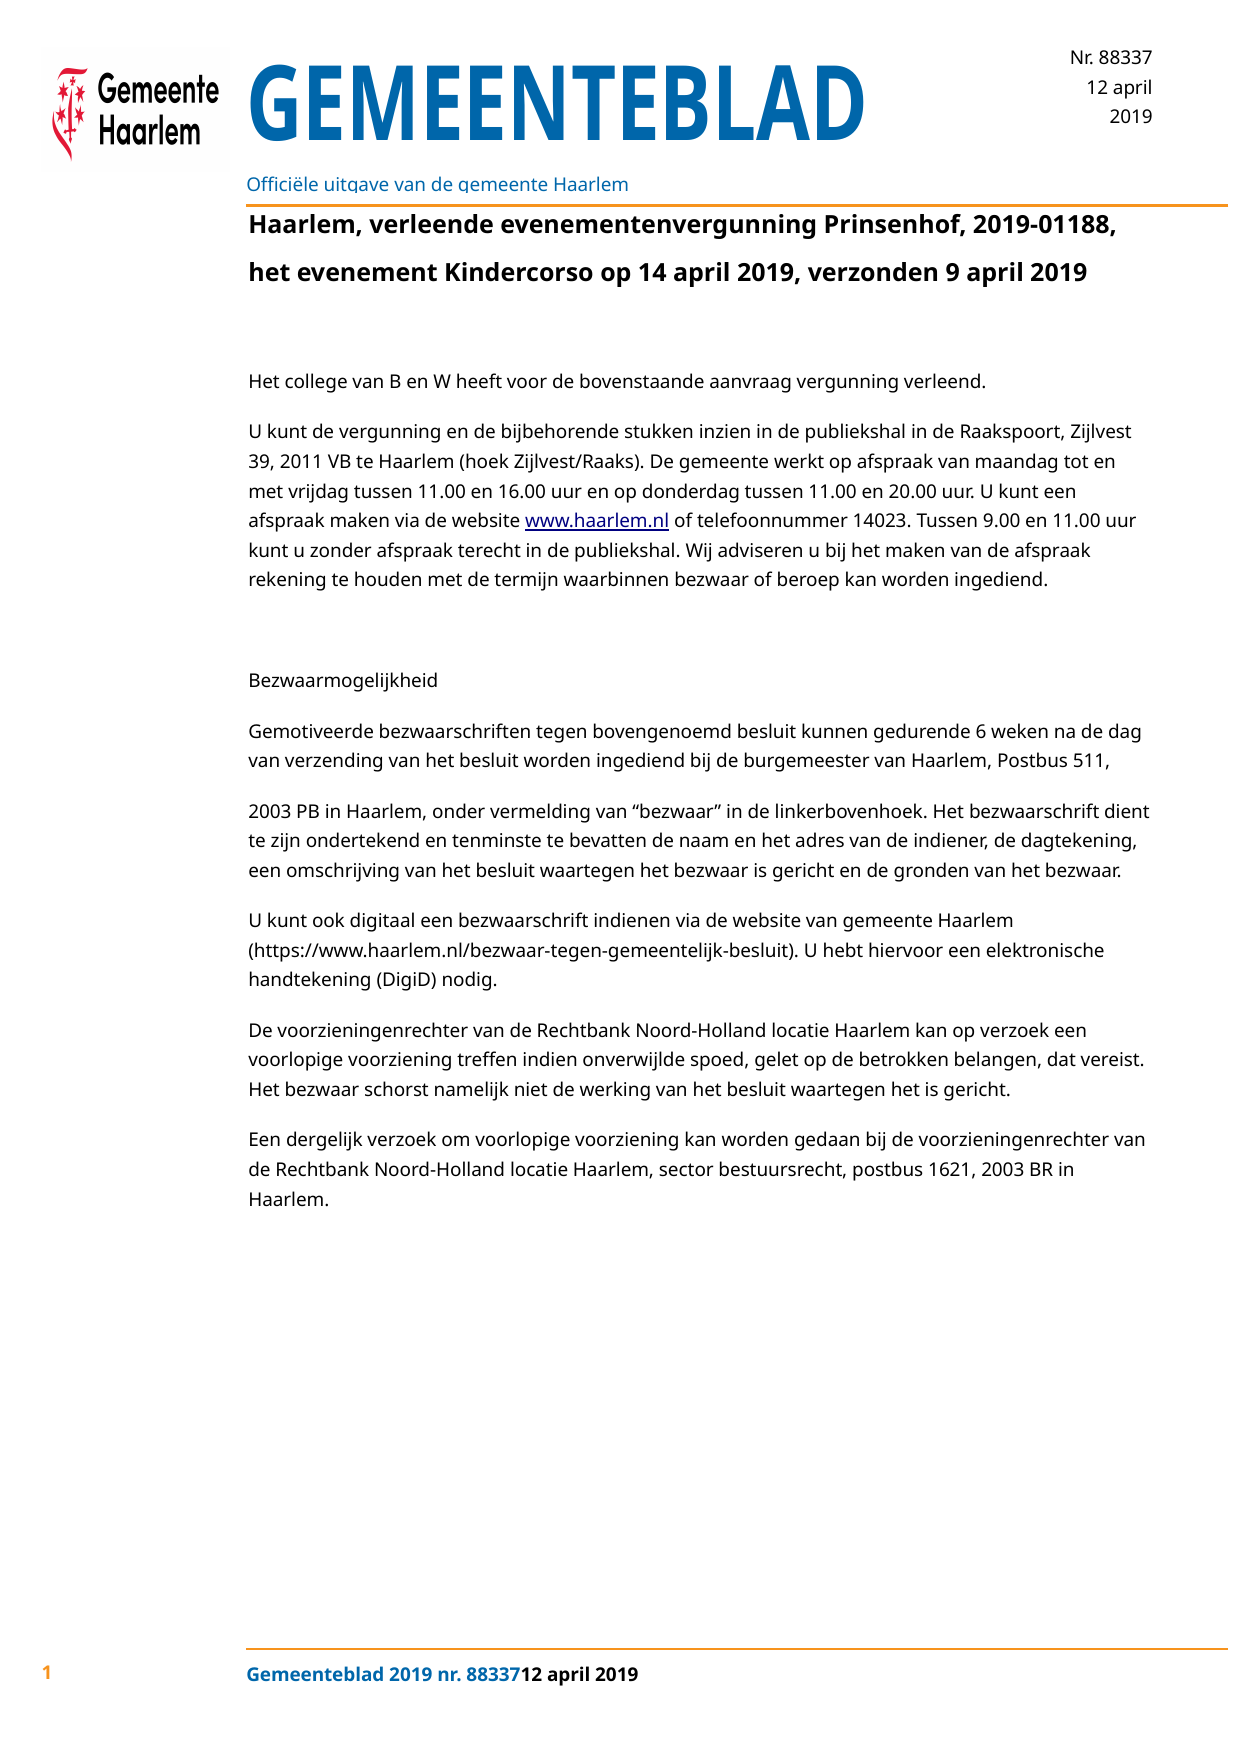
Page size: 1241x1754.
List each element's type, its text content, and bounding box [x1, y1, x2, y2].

text Haarlem, verleende evenementenvergunning Prinsenhof, 2019-01188, het evenement Kindercorso op 14 april 2019, verzonden 9 april 2019 [248, 207, 1152, 288]
text De voorzieningenrechter van de Rechtbank Noord-Holland locatie Haarlem kan op verzoek een voorlopige voorziening treffen indien onverwijlde spoed, gelet op de betrokken belangen, dat vereist. Het bezwaar schorst namelijk niet de werking van het besluit waartegen het is gericht. [248, 1017, 1152, 1102]
text Het college van B en W heeft voor de bovenstaande aanvraag vergunning verleend. [248, 368, 1152, 394]
text Een dergelijk verzoek om voorlopige voorziening kan worden gedaan bij de voorzieningenrechter van de Rechtbank Noord-Holland locatie Haarlem, sector bestuursrecht, postbus 1621, 2003 BR in Haarlem. [248, 1127, 1152, 1212]
text 2003 PB in Haarlem, onder vermelding van “bezwaar” in de linkerbovenhoek. Het bezwaarschrift dient te zijn ondertekend en tenminste te bevatten de naam en het adres van de indiener, de dagtekening, een omschrijving van het besluit waartegen het bezwaar is gericht en de gronden van het bezwaar. [248, 798, 1152, 883]
text Gemotiveerde bezwaarschriften tegen bovengenoemd besluit kunnen gedurende 6 weken na de dag van verzending van het besluit worden ingediend bij de burgemeester van Haarlem, Postbus 511, [248, 718, 1152, 773]
text U kunt ook digitaal een bezwaarschrift indienen via de website van gemeente Haarlem (https://www.haarlem.nl/bezwaar-tegen-gemeentelijk-besluit). U hebt hiervoor een elektronische handtekening (DigiD) nodig. [248, 907, 1152, 992]
picture [41, 47, 231, 172]
text Bezwaarmogelijkheid [248, 667, 1152, 693]
text U kunt de vergunning en de bijbehorende stukken inzien in de publiekshal in de Raakspoort, Zijlvest 39, 2011 VB te Haarlem (hoek Zijlvest/Raaks). De gemeente werkt op afspraak van maandag tot en met vrijdag tussen 11.00 en 16.00 uur en op donderdag tussen 11.00 en 20.00 uur. U kunt een afspraak maken via de website www.haarlem.nl of telefoonnummer 14023. Tussen 9.00 en 11.00 uur kunt u zonder afspraak terecht in de publiekshal. Wij adviseren u bij het maken van de afspraak rekening te houden met de termijn waarbinnen bezwaar of beroep kan worden ingediend. [248, 419, 1152, 592]
